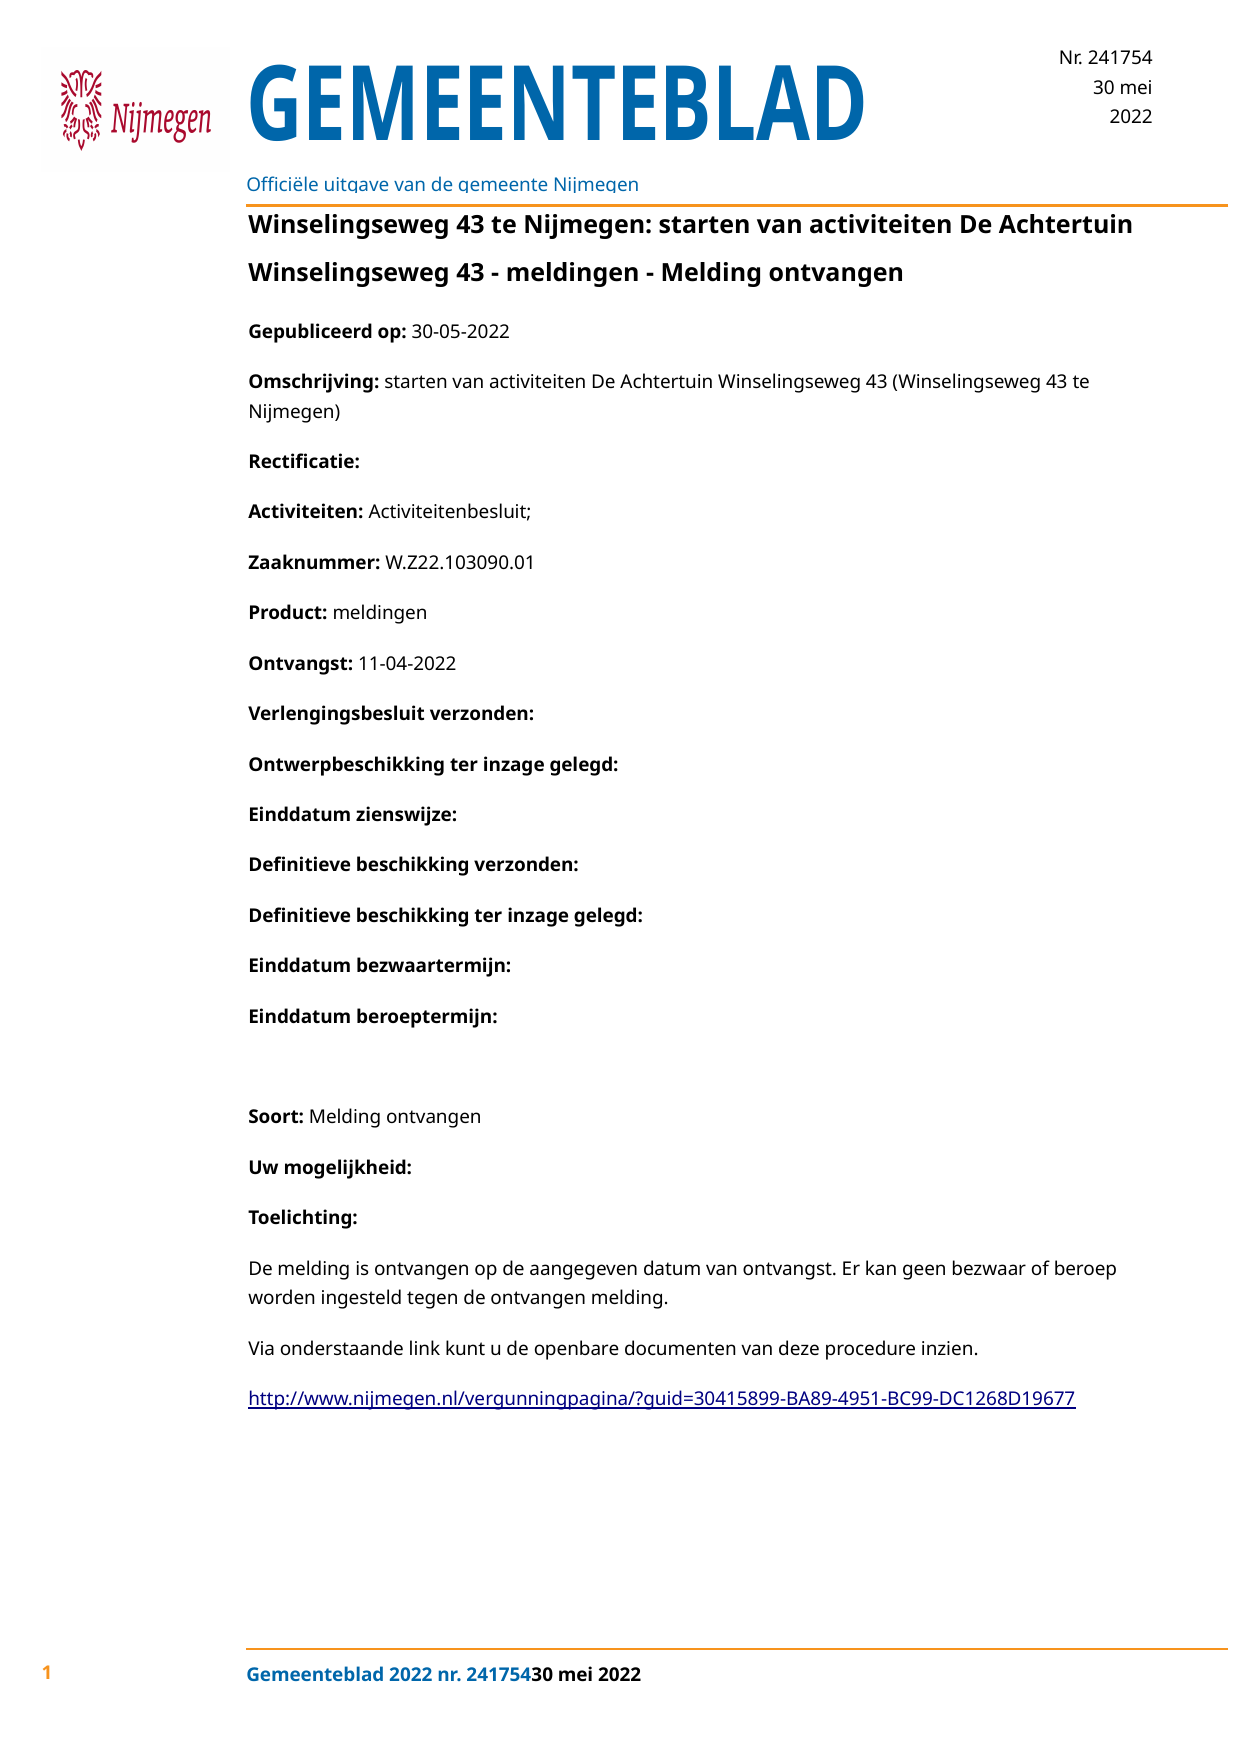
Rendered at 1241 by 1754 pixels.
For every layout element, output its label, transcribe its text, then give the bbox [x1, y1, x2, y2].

text Definitieve beschikking verzonden: [248, 852, 1152, 877]
text Einddatum zienswijze: [248, 801, 1152, 827]
text Soort: Melding ontvangen [248, 1104, 1152, 1129]
text Ontvangst: 11-04-2022 [248, 650, 1152, 676]
text Zaaknummer: W.Z22.103090.01 [248, 549, 1152, 575]
text Omschrijving: starten van activiteiten De Achtertuin Winselingseweg 43 (Winselingseweg 43 te Nijmegen) [248, 368, 1152, 424]
text Winselingseweg 43 te Nijmegen: starten van activiteiten De Achtertuin Winselingseweg 43 - meldingen - Melding ontvangen [248, 207, 1152, 288]
text De melding is ontvangen op de aangegeven datum van ontvangst. Er kan geen bezwaar of beroep worden ingesteld tegen de ontvangen melding. [248, 1255, 1152, 1310]
text Ontwerpbeschikking ter inzage gelegd: [248, 751, 1152, 777]
text Toelichting: [248, 1204, 1152, 1230]
text Uw mogelijkheid: [248, 1154, 1152, 1180]
text Einddatum bezwaartermijn: [248, 952, 1152, 978]
picture [41, 47, 231, 172]
text Einddatum beroeptermijn: [248, 1003, 1152, 1029]
text http://www.nijmegen.nl/vergunningpagina/?guid=30415899-BA89-4951-BC99-DC1268D19677 [248, 1385, 1152, 1411]
text Definitieve beschikking ter inzage gelegd: [248, 902, 1152, 928]
text Via onderstaande link kunt u de openbare documenten van deze procedure inzien. [248, 1335, 1152, 1361]
text Activiteiten: Activiteitenbesluit; [248, 499, 1152, 524]
text Verlengingsbesluit verzonden: [248, 700, 1152, 726]
text Rectificatie: [248, 448, 1152, 474]
text Gepubliceerd op: 30-05-2022 [248, 318, 1152, 344]
text Product: meldingen [248, 599, 1152, 625]
